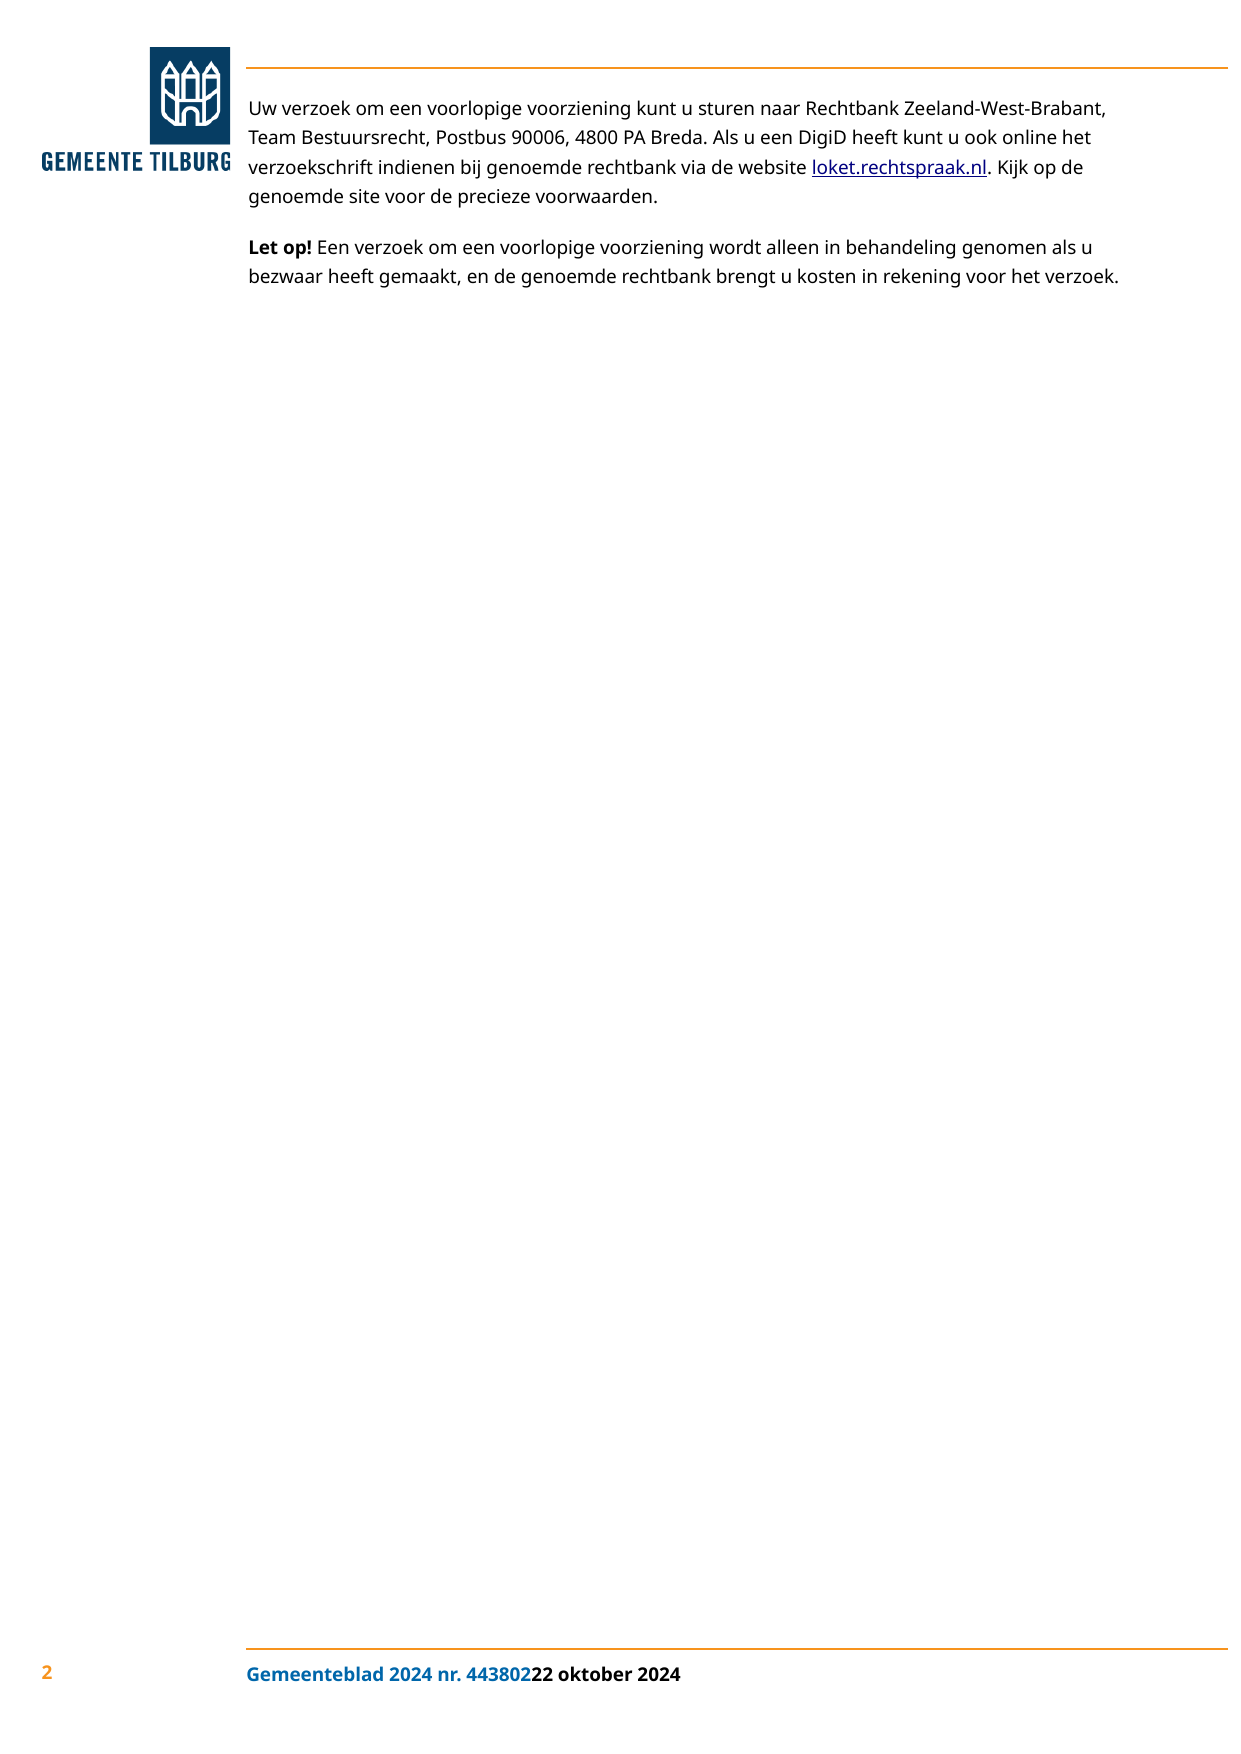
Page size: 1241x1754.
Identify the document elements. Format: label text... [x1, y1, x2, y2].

text Uw verzoek om een voorlopige voorziening kunt u sturen naar Rechtbank Zeeland-West-Brabant, Team Bestuursrecht, Postbus 90006, 4800 PA Breda. Als u een DigiD heeft kunt u ook online het verzoekschrift indienen bij genoemde rechtbank via de website loket.rechtspraak.nl. Kijk op de genoemde site voor de precieze voorwaarden. [248, 95, 1152, 209]
picture [41, 47, 231, 172]
text Let op! Een verzoek om een voorlopige voorziening wordt alleen in behandeling genomen als u bezwaar heeft gemaakt, en de genoemde rechtbank brengt u kosten in rekening voor het verzoek. [248, 234, 1152, 289]
